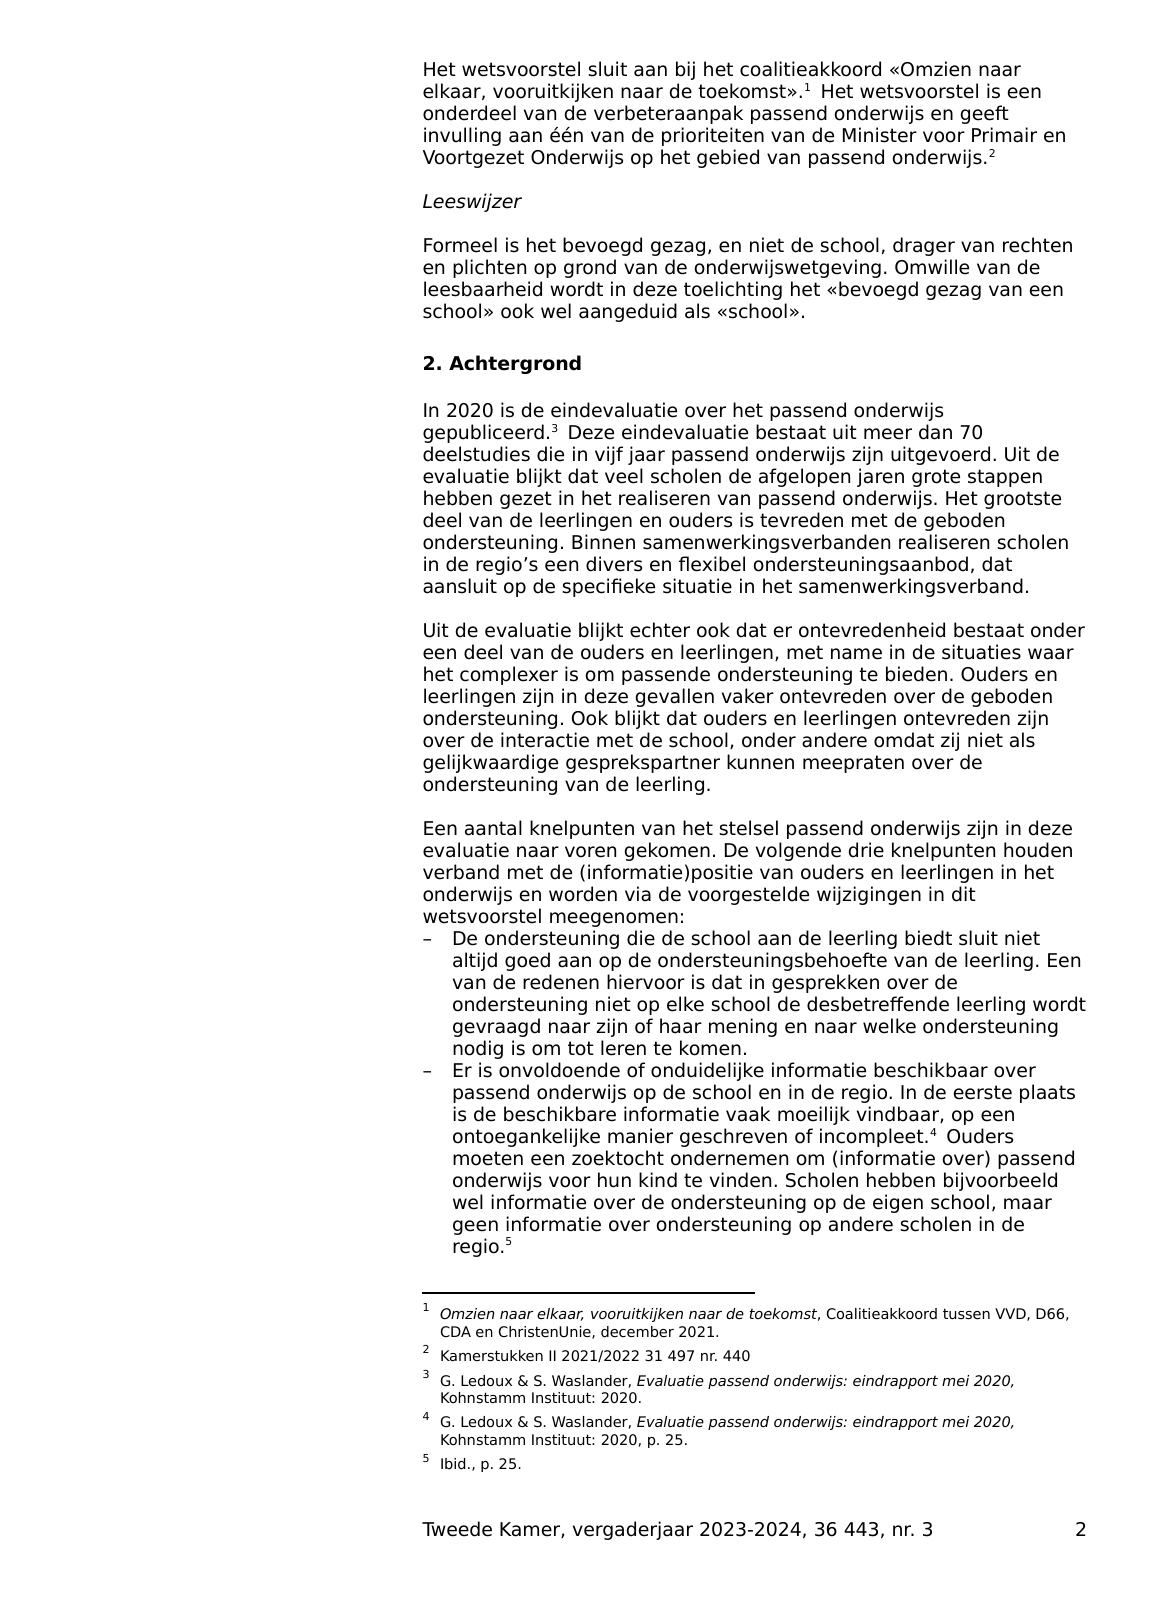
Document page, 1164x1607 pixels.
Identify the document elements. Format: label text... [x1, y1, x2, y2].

text Ibid., p. 25. [422, 1452, 1087, 1474]
text Omzien naar elkaar, vooruitkijken naar de toekomst, Coalitieakkoord tussen VVD, D66, CDA en ChristenUnie, december 2021. [422, 1302, 1087, 1341]
text G. Ledoux & S. Waslander, Evaluatie passend onderwijs: eindrapport mei 2020, Kohnstamm Instituut: 2020. [422, 1368, 1087, 1407]
text Kamerstukken II 2021/2022 31 497 nr. 440 [422, 1343, 1087, 1366]
subtitle 2. Achtergrond [422, 353, 1087, 375]
text – De ondersteuning die de school aan de leerling biedt sluit niet altijd goed aan op de ondersteuningsbehoefte van de leerling. Een van de redenen hiervoor is dat in gesprekken over de ondersteuning niet op elke school de desbetreffende leerling wordt gevraagd naar zijn of haar mening en naar welke ondersteuning nodig is om tot leren te komen. [422, 928, 1087, 1060]
text Formeel is het bevoegd gezag, en niet de school, drager van rechten en plichten op grond van de onderwijswetgeving. Omwille van de leesbaarheid wordt in deze toelichting het «bevoegd gezag van een school» ook wel aangeduid als «school». [422, 235, 1087, 323]
text – Er is onvoldoende of onduidelijke informatie beschikbaar over passend onderwijs op de school en in de regio. In de eerste plaats is de beschikbare informatie vaak moeilijk vindbaar, op een ontoegankelijke manier geschreven of incompleet. Ouders moeten een zoektocht ondernemen om (informatie over) passend onderwijs voor hun kind te vinden. Scholen hebben bijvoorbeeld wel informatie over de ondersteuning op de eigen school, maar geen informatie over ondersteuning op andere scholen in de regio. [422, 1060, 1087, 1258]
text Het wetsvoorstel sluit aan bij het coalitieakkoord «Omzien naar elkaar, vooruitkijken naar de toekomst». Het wetsvoorstel is een onderdeel van de verbeteraanpak passend onderwijs en geeft invulling aan één van de prioriteiten van de Minister voor Primair en Voortgezet Onderwijs op het gebied van passend onderwijs. [422, 59, 1087, 169]
subtitle Leeswijzer [422, 191, 1087, 213]
text Een aantal knelpunten van het stelsel passend onderwijs zijn in deze evaluatie naar voren gekomen. De volgende drie knelpunten houden verband met de (informatie)positie van ouders en leerlingen in het onderwijs en worden via de voorgestelde wijzigingen in dit wetsvoorstel meegenomen: [422, 818, 1087, 928]
text Uit de evaluatie blijkt echter ook dat er ontevredenheid bestaat onder een deel van de ouders en leerlingen, met name in de situaties waar het complexer is om passende ondersteuning te bieden. Ouders en leerlingen zijn in deze gevallen vaker ontevreden over de geboden ondersteuning. Ook blijkt dat ouders en leerlingen ontevreden zijn over de interactie met de school, onder andere omdat zij niet als gelijkwaardige gesprekspartner kunnen meepraten over de ondersteuning van de leerling. [422, 620, 1087, 796]
text G. Ledoux & S. Waslander, Evaluatie passend onderwijs: eindrapport mei 2020, Kohnstamm Instituut: 2020, p. 25. [422, 1410, 1087, 1449]
text In 2020 is de eindevaluatie over het passend onderwijs gepubliceerd. Deze eindevaluatie bestaat uit meer dan 70 deelstudies die in vijf jaar passend onderwijs zijn uitgevoerd. Uit de evaluatie blijkt dat veel scholen de afgelopen jaren grote stappen hebben gezet in het realiseren van passend onderwijs. Het grootste deel van de leerlingen en ouders is tevreden met de geboden ondersteuning. Binnen samenwerkingsverbanden realiseren scholen in de regio’s een divers en flexibel ondersteuningsaanbod, dat aansluit op de specifieke situatie in het samenwerkingsverband. [422, 400, 1087, 598]
